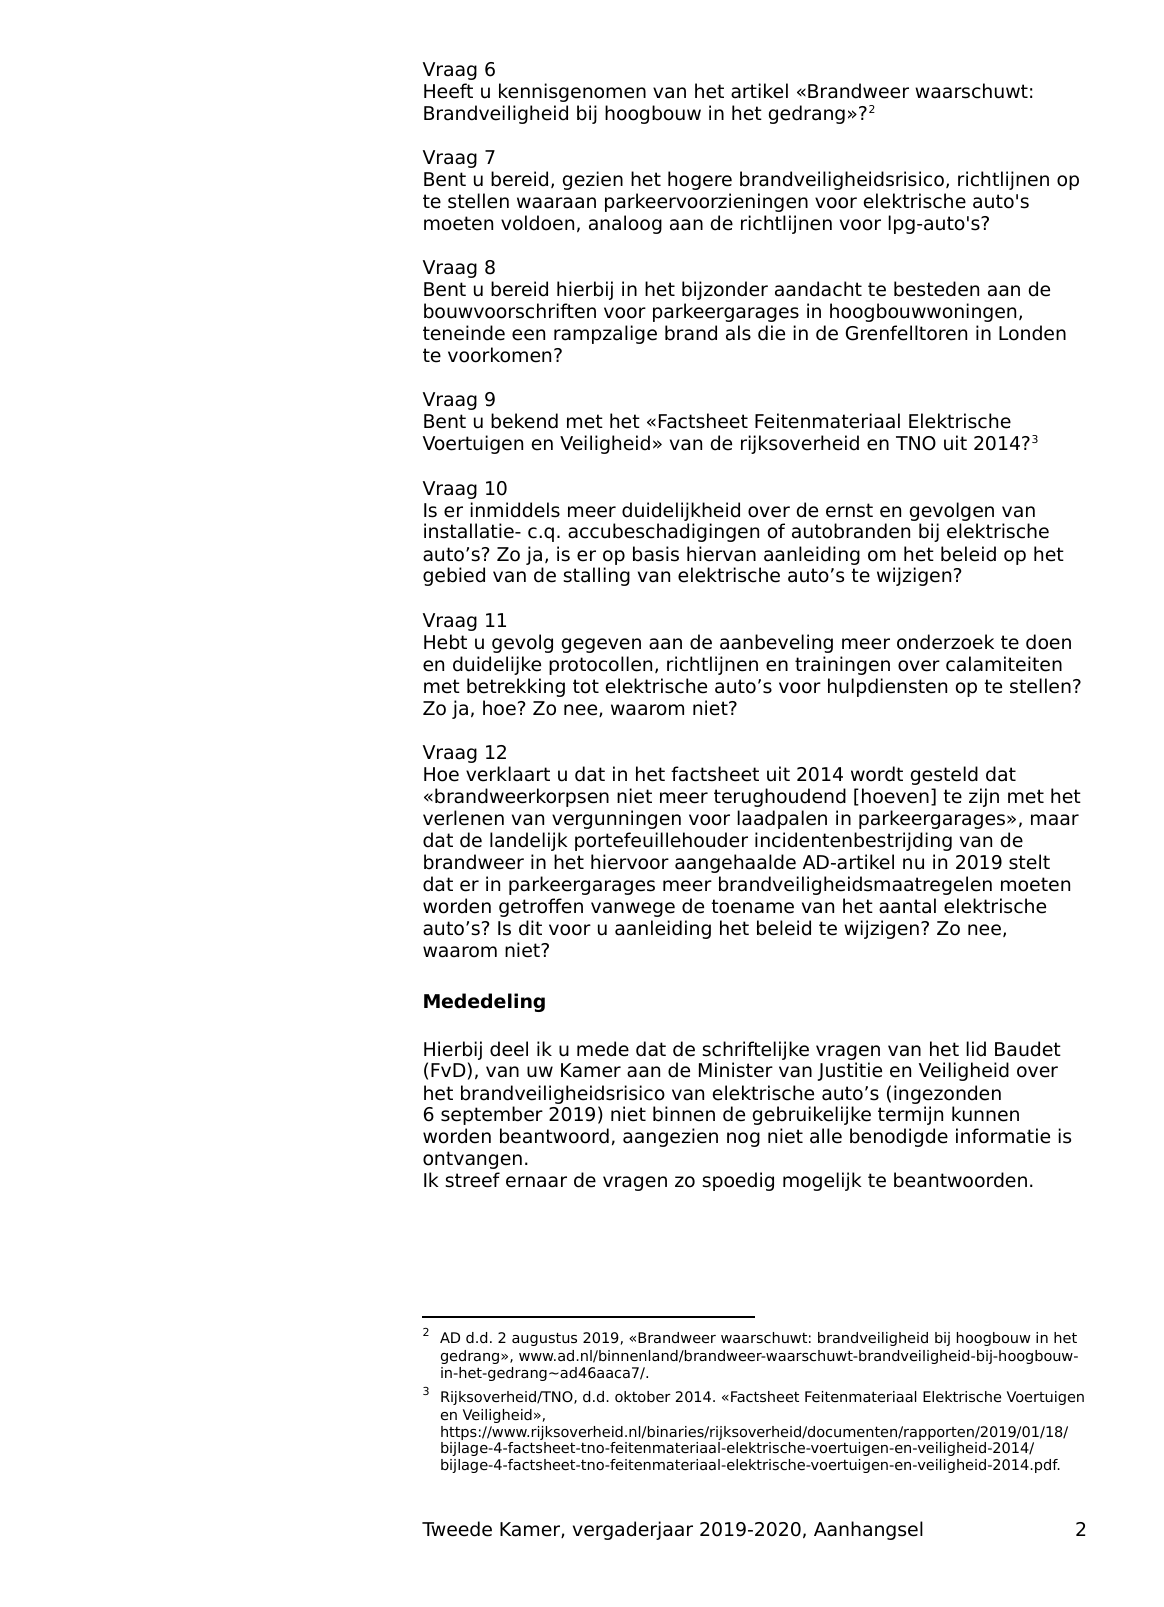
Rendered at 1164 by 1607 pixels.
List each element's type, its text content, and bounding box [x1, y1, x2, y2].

text Ik streef ernaar de vragen zo spoedig mogelijk te beantwoorden. [422, 1170, 1087, 1192]
text Vraag 12 [422, 742, 1087, 764]
subtitle Mededeling [422, 991, 1087, 1013]
text Heeft u kennisgenomen van het artikel «Brandweer waarschuwt: Brandveiligheid bij hoogbouw in het gedrang»? [422, 81, 1087, 125]
text Vraag 11 [422, 609, 1087, 632]
text Is er inmiddels meer duidelijkheid over de ernst en gevolgen van installatie- c.q. accubeschadigingen of autobranden bij elektrische auto’s? Zo ja, is er op basis hiervan aanleiding om het beleid op het gebied van de stalling van elektrische auto’s te wijzigen? [422, 499, 1087, 587]
text Bent u bereid hierbij in het bijzonder aandacht te besteden aan de bouwvoorschriften voor parkeergarages in hoogbouwwoningen, teneinde een rampzalige brand als die in de Grenfelltoren in Londen te voorkomen? [422, 279, 1087, 367]
text Hierbij deel ik u mede dat de schriftelijke vragen van het lid Baudet (FvD), van uw Kamer aan de Minister van Justitie en Veiligheid over het brandveiligheidsrisico van elektrische auto’s (ingezonden 6 september 2019) niet binnen de gebruikelijke termijn kunnen worden beantwoord, aangezien nog niet alle benodigde informatie is ontvangen. [422, 1038, 1087, 1170]
text Hoe verklaart u dat in het factsheet uit 2014 wordt gesteld dat «brandweerkorpsen niet meer terughoudend [hoeven] te zijn met het verlenen van vergunningen voor laadpalen in parkeergarages», maar dat de landelijk portefeuillehouder incidentenbestrijding van de brandweer in het hiervoor aangehaalde AD-artikel nu in 2019 stelt dat er in parkeergarages meer brandveiligheidsmaatregelen moeten worden getroffen vanwege de toename van het aantal elektrische auto’s? Is dit voor u aanleiding het beleid te wijzigen? Zo nee, waarom niet? [422, 764, 1087, 961]
text Vraag 8 [422, 257, 1087, 279]
text Vraag 6 [422, 59, 1087, 81]
text Vraag 10 [422, 477, 1087, 499]
text AD d.d. 2 augustus 2019, «Brandweer waarschuwt: brandveiligheid bij hoogbouw in het gedrang», www.ad.nl/binnenland/brandweer-waarschuwt-brandveiligheid-bij-hoogbouw-in-het-gedrang~ad46aaca7/. [422, 1326, 1087, 1382]
text Bent u bekend met het «Factsheet Feitenmateriaal Elektrische Voertuigen en Veiligheid» van de rijksoverheid en TNO uit 2014? [422, 411, 1087, 455]
text Rijksoverheid/TNO, d.d. oktober 2014. «Factsheet Feitenmateriaal Elektrische Voertuigen en Veiligheid», https://www.rijksoverheid.nl/binaries/rijksoverheid/documenten/rapporten/2019/01/18/bijlage-4-factsheet-tno-feitenmateriaal-elektrische-voertuigen-en-veiligheid-2014/bijlage-4-factsheet-tno-feitenmateriaal-elektrische-voertuigen-en-veiligheid-2014.pdf. [422, 1385, 1087, 1474]
text Vraag 9 [422, 389, 1087, 411]
text Bent u bereid, gezien het hogere brandveiligheidsrisico, richtlijnen op te stellen waaraan parkeervoorzieningen voor elektrische auto's moeten voldoen, analoog aan de richtlijnen voor lpg-auto's? [422, 169, 1087, 235]
text Hebt u gevolg gegeven aan de aanbeveling meer onderzoek te doen en duidelijke protocollen, richtlijnen en trainingen over calamiteiten met betrekking tot elektrische auto’s voor hulpdiensten op te stellen? Zo ja, hoe? Zo nee, waarom niet? [422, 632, 1087, 719]
text Vraag 7 [422, 147, 1087, 169]
